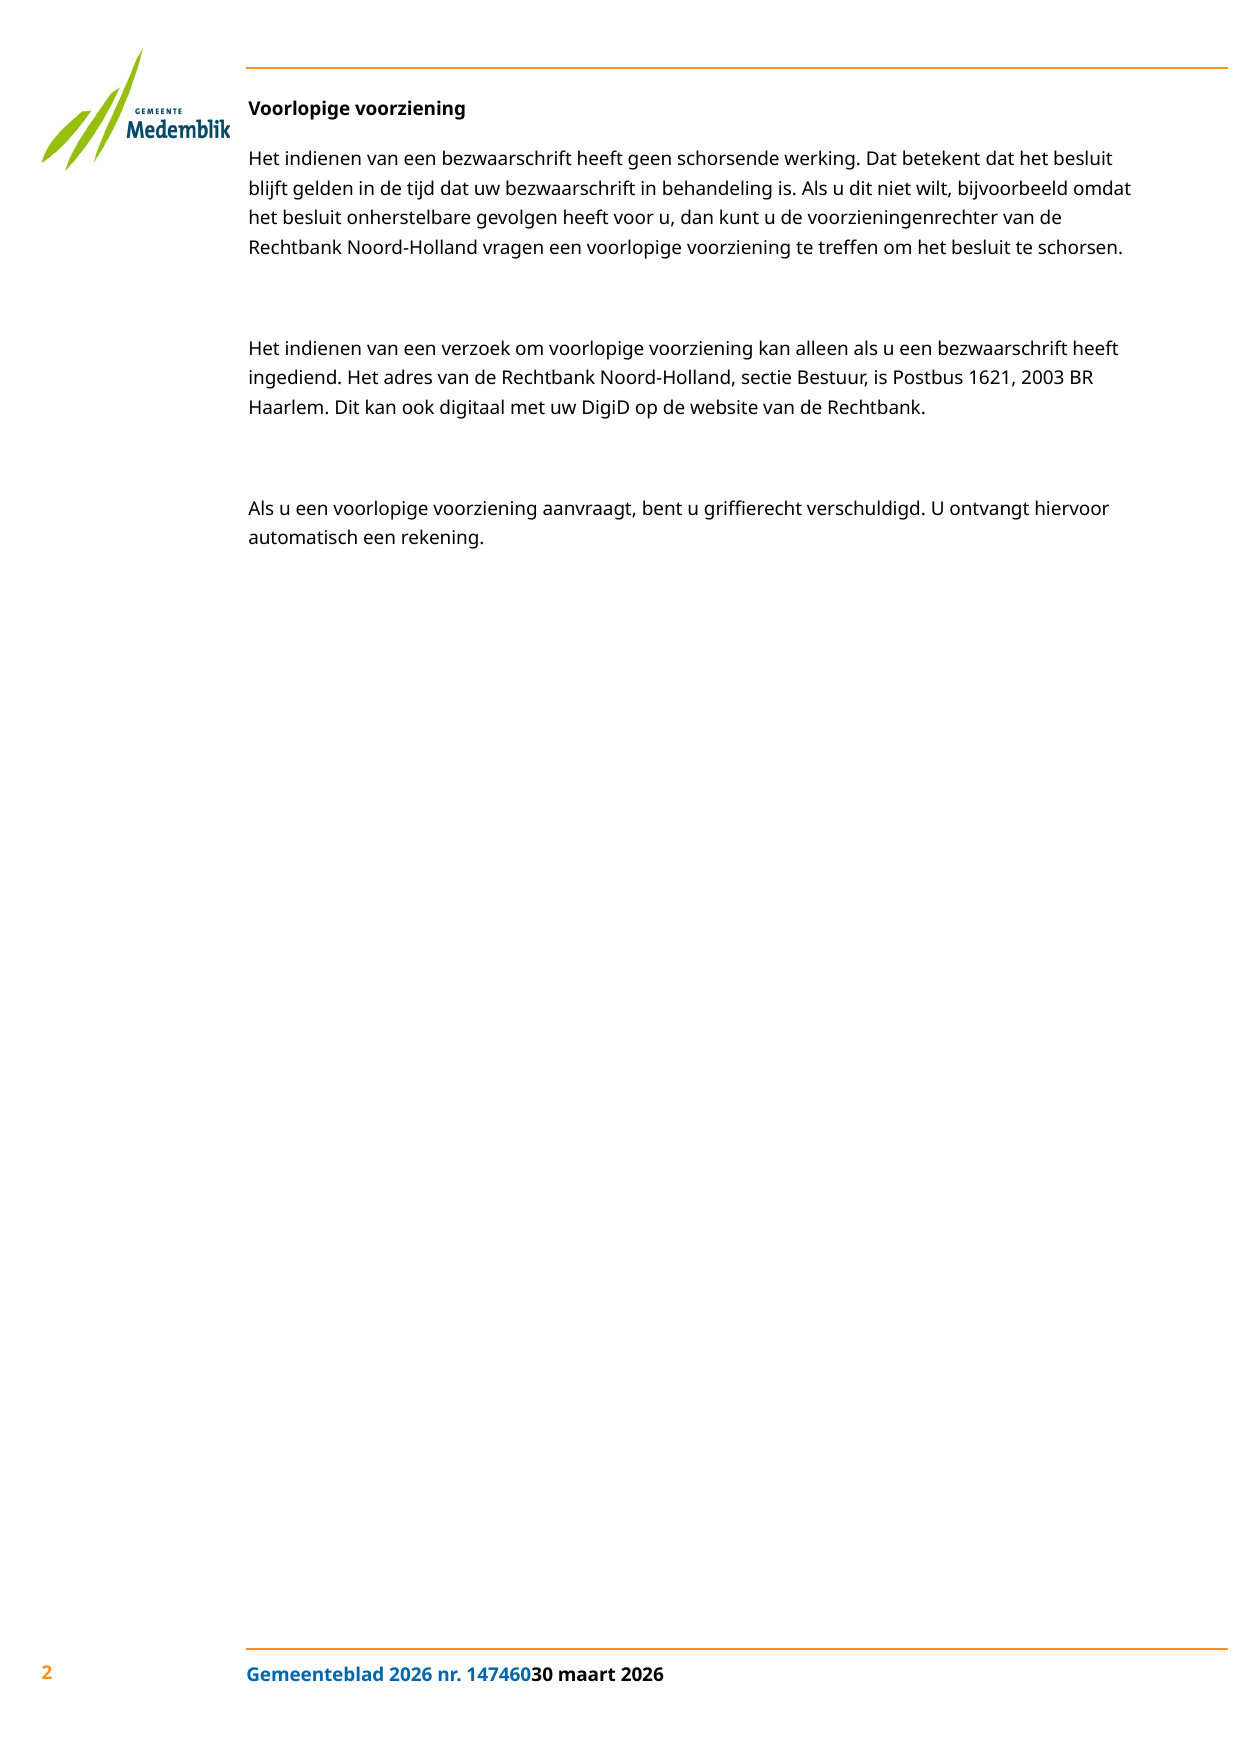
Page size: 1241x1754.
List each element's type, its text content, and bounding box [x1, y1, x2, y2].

text Het indienen van een bezwaarschrift heeft geen schorsende werking. Dat betekent dat het besluit blijft gelden in de tijd dat uw bezwaarschrift in behandeling is. Als u dit niet wilt, bijvoorbeeld omdat het besluit onherstelbare gevolgen heeft voor u, dan kunt u de voorzieningenrechter van de Rechtbank Noord-Holland vragen een voorlopige voorziening te treffen om het besluit te schorsen. [248, 145, 1152, 260]
text Het indienen van een verzoek om voorlopige voorziening kan alleen als u een bezwaarschrift heeft ingediend. Het adres van de Rechtbank Noord-Holland, sectie Bestuur, is Postbus 1621, 2003 BR Haarlem. Dit kan ook digitaal met uw DigiD op de website van de Rechtbank. [248, 335, 1152, 420]
text Als u een voorlopige voorziening aanvraagt, bent u griffierecht verschuldigd. U ontvangt hiervoor automatisch een rekening. [248, 495, 1152, 550]
text Voorlopige voorziening [248, 95, 1152, 121]
picture [41, 47, 231, 172]
